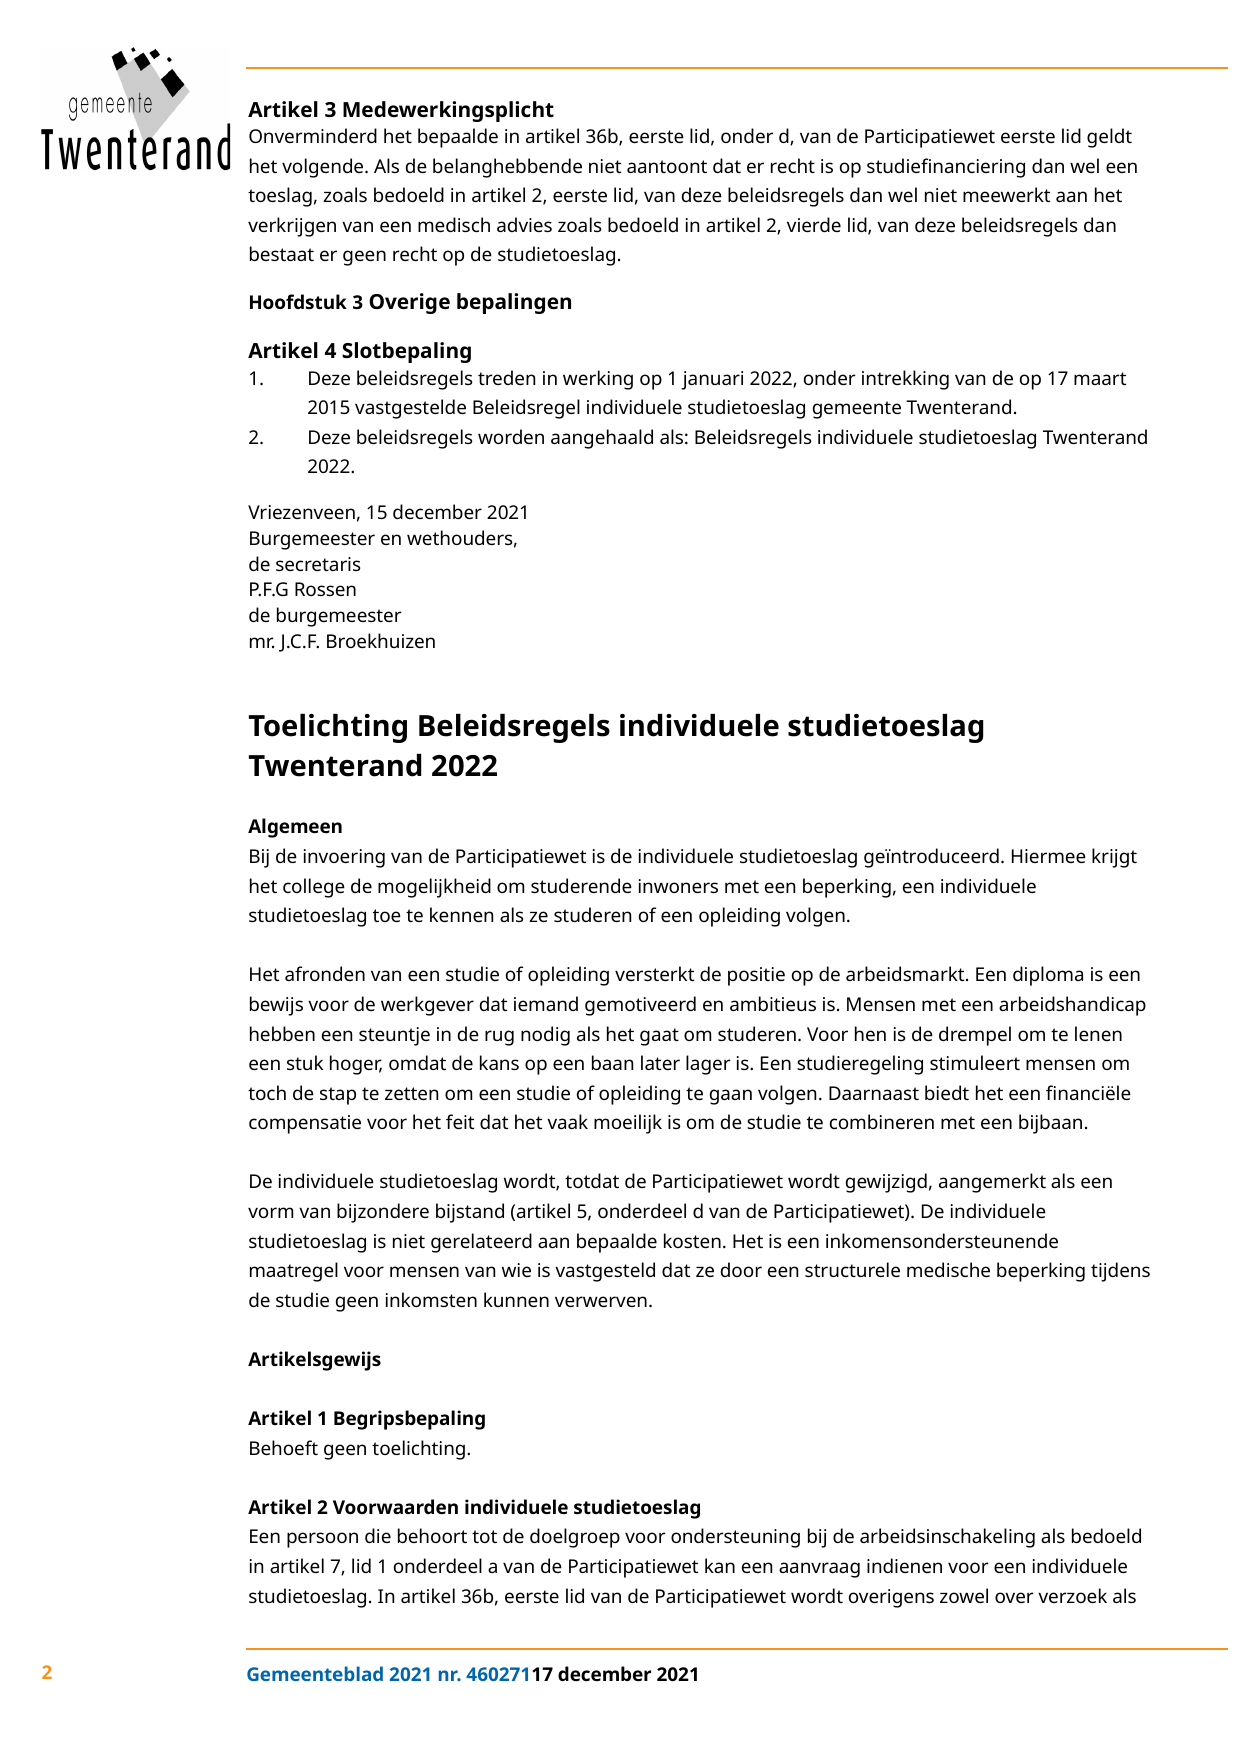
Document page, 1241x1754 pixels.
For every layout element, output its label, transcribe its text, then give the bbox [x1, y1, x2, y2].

text Hoofdstuk 3 Overige bepalingen [248, 287, 1152, 316]
text De individuele studietoeslag wordt, totdat de Participatiewet wordt gewijzigd, aangemerkt als een vorm van bijzondere bijstand (artikel 5, onderdeel d van de Participatiewet). De individuele studietoeslag is niet gerelateerd aan bepaalde kosten. Het is een inkomensondersteunende maatregel voor mensen van wie is vastgesteld dat ze door een structurele medische beperking tijdens de studie geen inkomsten kunnen verwerven. [248, 1169, 1152, 1313]
text Artikelsgewijs [248, 1346, 1152, 1372]
text P.F.G Rossen [248, 576, 1152, 602]
text Artikel 3 Medewerkingsplicht [248, 95, 1152, 123]
text Het afronden van een studie of opleiding versterkt de positie op de arbeidsmarkt. Een diploma is een bewijs voor de werkgever dat iemand gemotiveerd en ambitieus is. Mensen met een arbeidshandicap hebben een steuntje in de rug nodig als het gaat om studeren. Voor hen is de drempel om te lenen een stuk hoger, omdat de kans op een baan later lager is. Een studieregeling stimuleert mensen om toch de stap te zetten om een studie of opleiding te gaan volgen. Daarnaast biedt het een financiële compensatie voor het feit dat het vaak moeilijk is om de studie te combineren met een bijbaan. [248, 962, 1152, 1135]
text de burgemeester [248, 602, 1152, 628]
text Burgemeester en wethouders, [248, 525, 1152, 551]
text Behoeft geen toelichting. [248, 1435, 1152, 1461]
text Een persoon die behoort tot de doelgroep voor ondersteuning bij de arbeidsinschakeling als bedoeld in artikel 7, lid 1 onderdeel a van de Participatiewet kan een aanvraag indienen voor een individuele studietoeslag. In artikel 36b, eerste lid van de Participatiewet wordt overigens zowel over verzoek als [248, 1524, 1152, 1608]
text Artikel 1 Begripsbepaling [248, 1405, 1152, 1431]
text Onverminderd het bepaalde in artikel 36b, eerste lid, onder d, van de Participatiewet eerste lid geldt het volgende. Als de belanghebbende niet aantoont dat er recht is op studiefinanciering dan wel een toeslag, zoals bedoeld in artikel 2, eerste lid, van deze beleidsregels dan wel niet meewerkt aan het verkrijgen van een medisch advies zoals bedoeld in artikel 2, vierde lid, van deze beleidsregels dan bestaat er geen recht op de studietoeslag. [248, 123, 1152, 267]
text Artikel 4 Slotbepaling [248, 336, 1152, 365]
text Toelichting Beleidsregels individuele studietoeslag Twenterand 2022 [248, 705, 1152, 784]
text Bij de invoering van de Participatiewet is de individuele studietoeslag geïntroduceerd. Hiermee krijgt het college de mogelijkheid om studerende inwoners met een beperking, een individuele studietoeslag toe te kennen als ze studeren of een opleiding volgen. [248, 843, 1152, 928]
picture [41, 47, 231, 172]
text Artikel 2 Voorwaarden individuele studietoeslag [248, 1494, 1152, 1520]
text mr. J.C.F. Broekhuizen [248, 628, 1152, 654]
text Vriezenveen, 15 december 2021 [248, 499, 1152, 525]
text de secretaris [248, 551, 1152, 576]
text Algemeen [248, 814, 1152, 839]
list Deze beleidsregels treden in werking op 1 januari 2022, onder intrekking van de op 17 maart 2015 vastgestelde Beleidsregel individuele studietoeslag gemeente Twenterand. [248, 365, 1152, 420]
list Deze beleidsregels worden aangehaald als: Beleidsregels individuele studietoeslag Twenterand 2022. [248, 424, 1152, 479]
